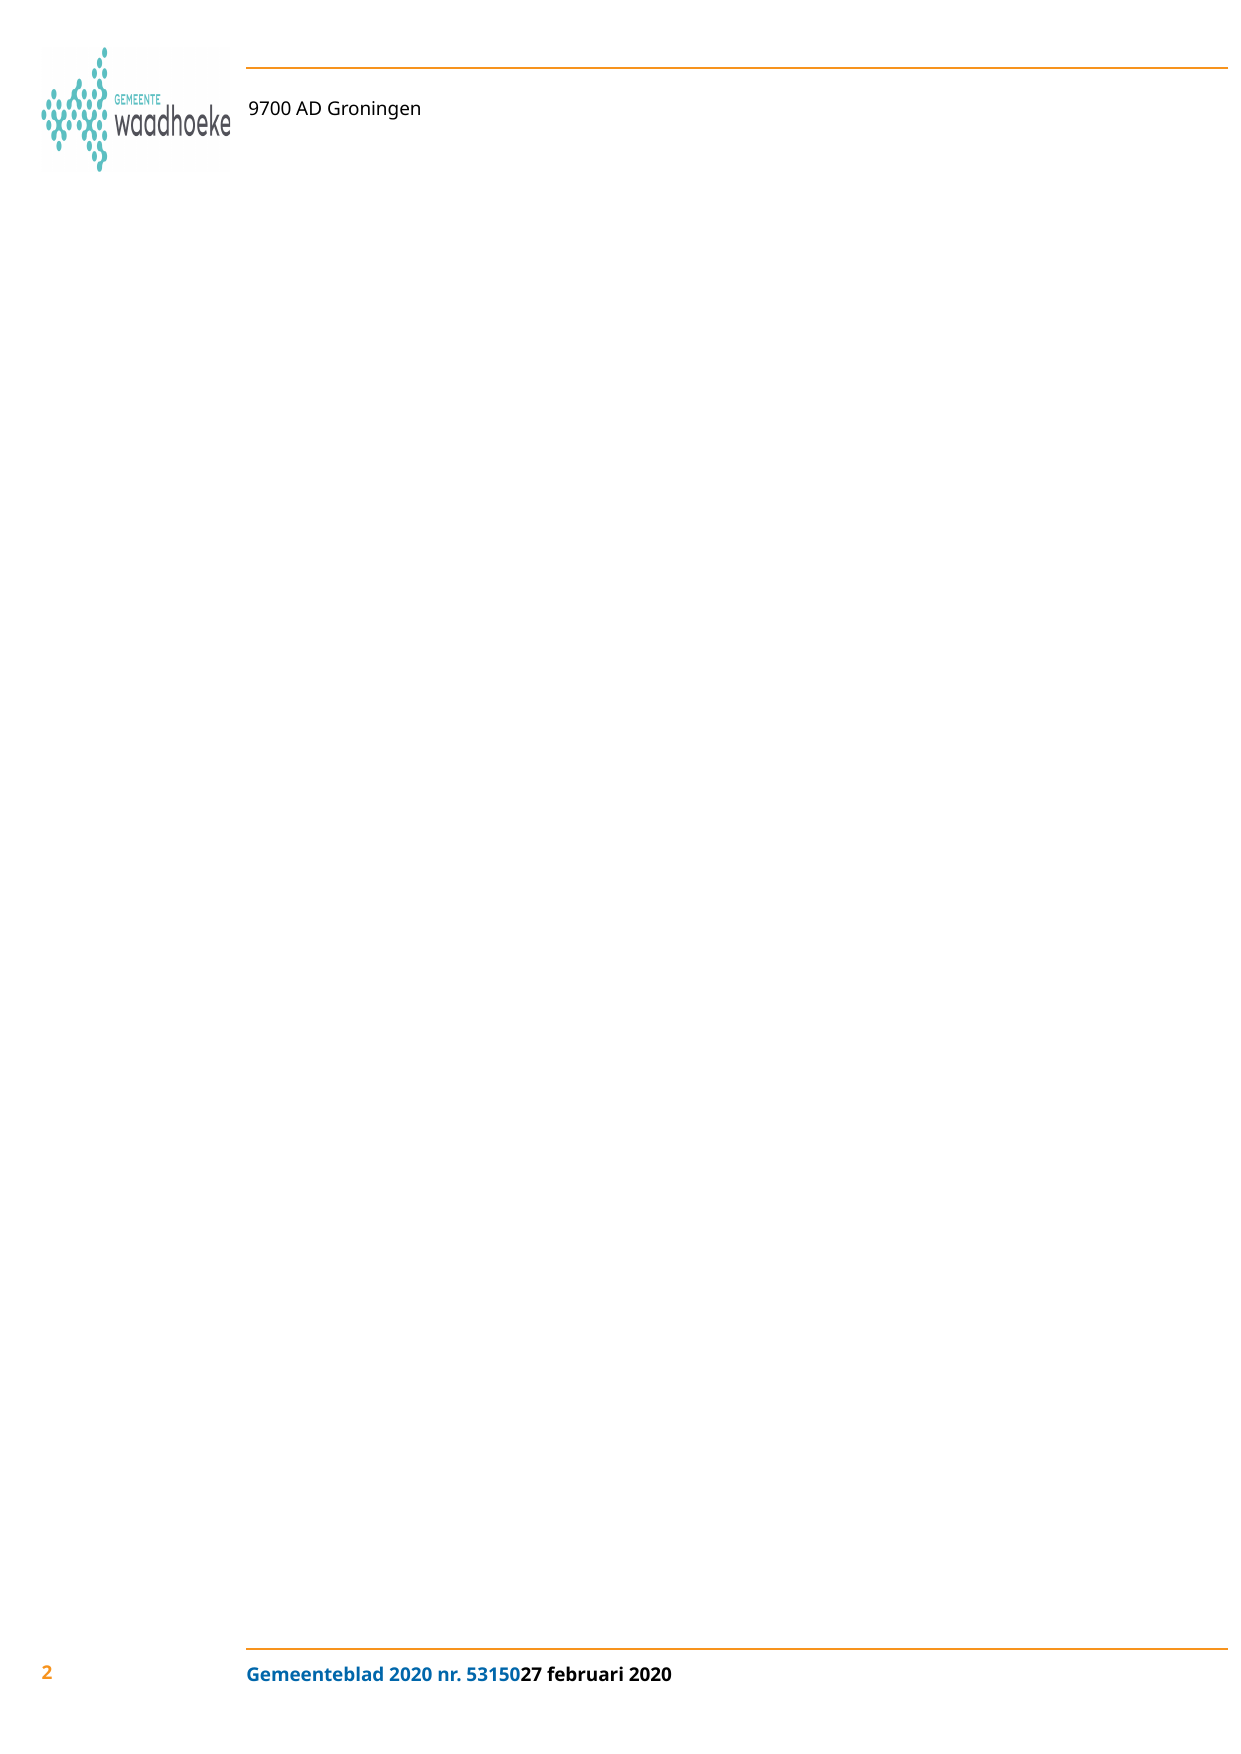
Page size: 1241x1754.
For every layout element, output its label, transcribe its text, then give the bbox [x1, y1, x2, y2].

text 9700 AD Groningen [248, 95, 1152, 121]
picture [41, 47, 231, 172]
